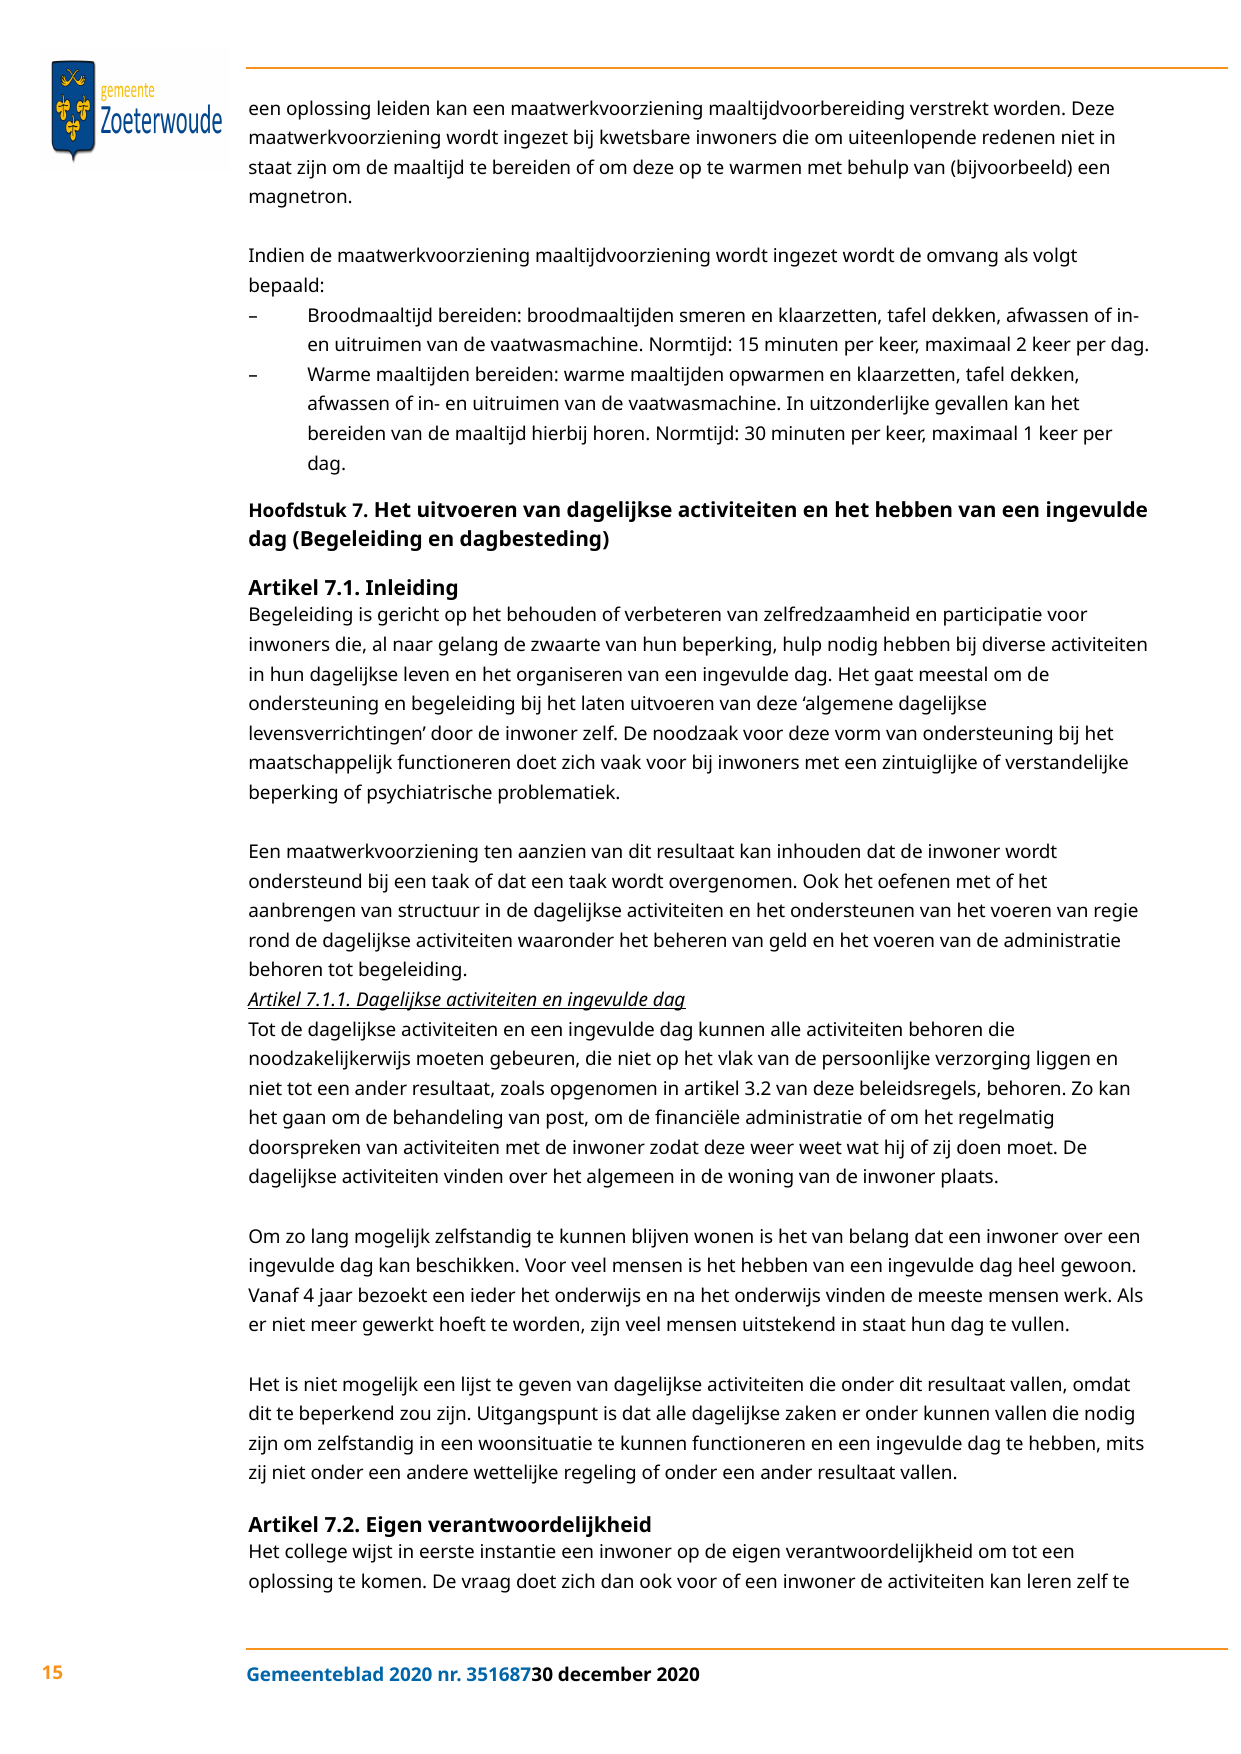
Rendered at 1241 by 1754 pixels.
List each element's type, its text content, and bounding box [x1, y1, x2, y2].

picture [41, 47, 231, 172]
text een oplossing leiden kan een maatwerkvoorziening maaltijdvoorbereiding verstrekt worden. Deze maatwerkvoorziening wordt ingezet bij kwetsbare inwoners die om uiteenlopende redenen niet in staat zijn om de maaltijd te bereiden of om deze op te warmen met behulp van (bijvoorbeeld) een magnetron. [248, 95, 1152, 209]
text Om zo lang mogelijk zelfstandig te kunnen blijven wonen is het van belang dat een inwoner over een ingevulde dag kan beschikken. Voor veel mensen is het hebben van een ingevulde dag heel gewoon. Vanaf 4 jaar bezoekt een ieder het onderwijs en na het onderwijs vinden de meeste mensen werk. Als er niet meer gewerkt hoeft te worden, zijn veel mensen uitstekend in staat hun dag te vullen. [248, 1223, 1152, 1337]
text Indien de maatwerkvoorziening maaltijdvoorziening wordt ingezet wordt de omvang als volgt bepaald: [248, 243, 1152, 298]
list Warme maaltijden bereiden: warme maaltijden opwarmen en klaarzetten, tafel dekken, afwassen of in- en uitruimen van de vaatwasmachine. In uitzonderlijke gevallen kan het bereiden van de maaltijd hierbij horen. Normtijd: 30 minuten per keer, maximaal 1 keer per dag. [248, 361, 1152, 476]
text Het is niet mogelijk een lijst te geven van dagelijkse activiteiten die onder dit resultaat vallen, omdat dit te beperkend zou zijn. Uitgangspunt is dat alle dagelijkse zaken er onder kunnen vallen die nodig zijn om zelfstandig in een woonsituatie te kunnen functioneren en een ingevulde dag te hebben, mits zij niet onder een andere wettelijke regeling of onder een ander resultaat vallen. [248, 1371, 1152, 1485]
text Hoofdstuk 7. Het uitvoeren van dagelijkse activiteiten en het hebben van een ingevulde dag (Begeleiding en dagbesteding) [248, 495, 1152, 552]
text Het college wijst in eerste instantie een inwoner op de eigen verantwoordelijkheid om tot een oplossing te komen. De vraag doet zich dan ook voor of een inwoner de activiteiten kan leren zelf te [248, 1538, 1152, 1594]
text Begeleiding is gericht op het behouden of verbeteren van zelfredzaamheid en participatie voor inwoners die, al naar gelang de zwaarte van hun beperking, hulp nodig hebben bij diverse activiteiten in hun dagelijkse leven en het organiseren van een ingevulde dag. Het gaat meestal om de ondersteuning en begeleiding bij het laten uitvoeren van deze ‘algemene dagelijkse levensverrichtingen’ door de inwoner zelf. De noodzaak voor deze vorm van ondersteuning bij het maatschappelijk functioneren doet zich vaak voor bij inwoners met een zintuiglijke of verstandelijke beperking of psychiatrische problematiek. [248, 602, 1152, 805]
list Broodmaaltijd bereiden: broodmaaltijden smeren en klaarzetten, tafel dekken, afwassen of in- en uitruimen van de vaatwasmachine. Normtijd: 15 minuten per keer, maximaal 2 keer per dag. [248, 302, 1152, 357]
text Een maatwerkvoorziening ten aanzien van dit resultaat kan inhouden dat de inwoner wordt ondersteund bij een taak of dat een taak wordt overgenomen. Ook het oefenen met of het aanbrengen van structuur in de dagelijkse activiteiten en het ondersteunen van het voeren van regie rond de dagelijkse activiteiten waaronder het beheren van geld en het voeren van de administratie behoren tot begeleiding. [248, 838, 1152, 982]
text Artikel 7.1. Inleiding [248, 573, 1152, 602]
text Artikel 7.2. Eigen verantwoordelijkheid [248, 1510, 1152, 1538]
text Artikel 7.1.1. Dagelijkse activiteiten en ingevulde dag [248, 986, 1152, 1012]
text Tot de dagelijkse activiteiten en een ingevulde dag kunnen alle activiteiten behoren die noodzakelijkerwijs moeten gebeuren, die niet op het vlak van de persoonlijke verzorging liggen en niet tot een ander resultaat, zoals opgenomen in artikel 3.2 van deze beleidsregels, behoren. Zo kan het gaan om de behandeling van post, om de financiële administratie of om het regelmatig doorspreken van activiteiten met de inwoner zodat deze weer weet wat hij of zij doen moet. De dagelijkse activiteiten vinden over het algemeen in de woning van de inwoner plaats. [248, 1016, 1152, 1189]
